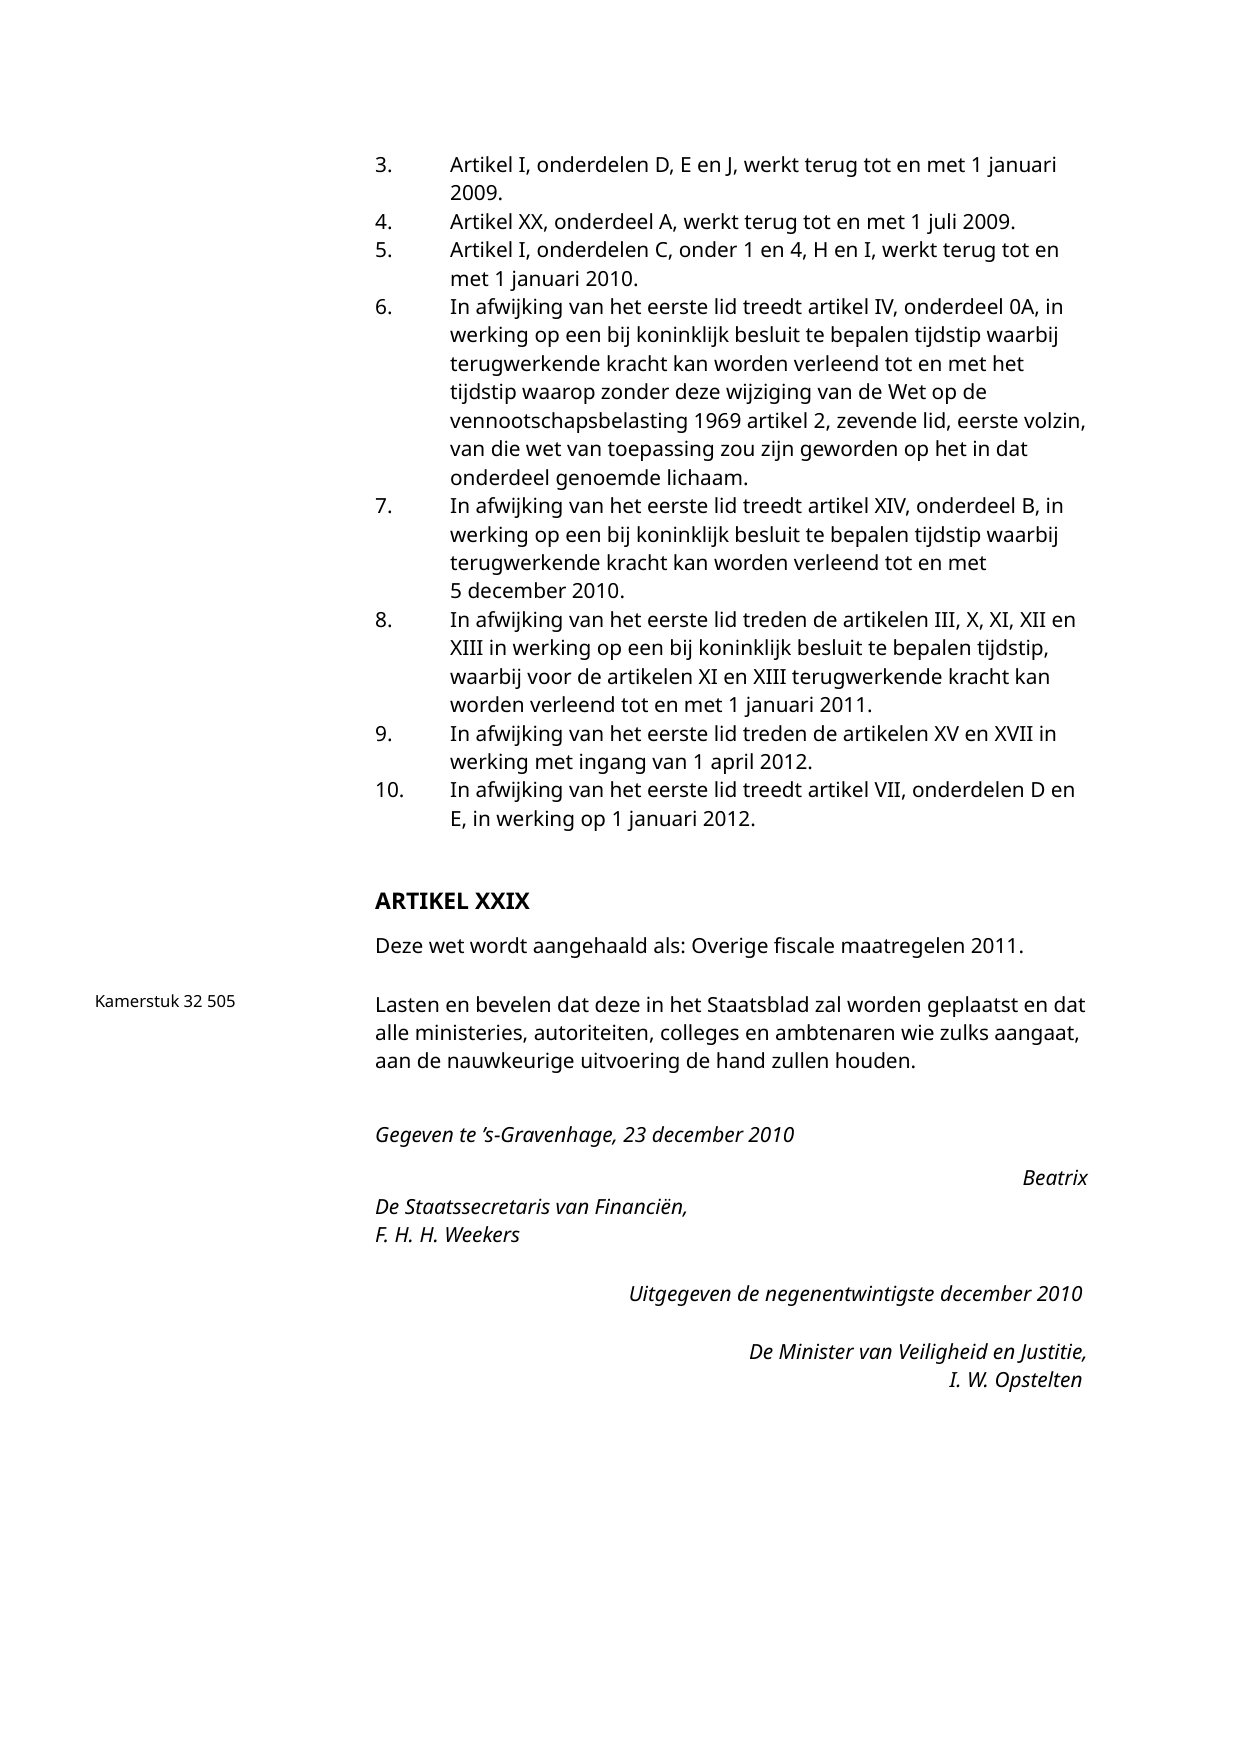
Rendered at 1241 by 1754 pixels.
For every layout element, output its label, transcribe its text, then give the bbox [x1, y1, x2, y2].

list In afwijking van het eerste lid treden de artikelen XV en XVII in werking met ingang van 1 april 2012. [375, 719, 1090, 776]
text De Staatssecretaris van Financiën, [375, 1192, 1090, 1220]
list In afwijking van het eerste lid treedt artikel VII, onderdelen D en E, in werking op 1 januari 2012. [375, 776, 1090, 832]
text Lasten en bevelen dat deze in het Staatsblad zal worden geplaatst en dat alle ministeries, autoriteiten, colleges en ambtenaren wie zulks aangaat, aan de nauwkeurige uitvoering de hand zullen houden. [375, 990, 1090, 1075]
text F. H. H. Weekers [375, 1220, 1090, 1249]
text Uitgegeven de negenentwintigste december 2010 [375, 1279, 1090, 1307]
text Beatrix [375, 1163, 1090, 1192]
list Artikel I, onderdelen C, onder 1 en 4, H en I, werkt terug tot en met 1 januari 2010. [375, 235, 1090, 292]
list In afwijking van het eerste lid treedt artikel XIV, onderdeel B, in werking op een bij koninklijk besluit te bepalen tijdstip waarbij terugwerkende kracht kan worden verleend tot en met 5 december 2010. [375, 491, 1090, 605]
subtitle ARTIKEL XXIX [375, 885, 1090, 916]
text Gegeven te ’s-Gravenhage, 23 december 2010 [375, 1120, 1090, 1148]
text Deze wet wordt aangehaald als: Overige fiscale maatregelen 2011. [375, 931, 1090, 960]
text De Minister van Veiligheid en Justitie, [375, 1337, 1090, 1366]
list In afwijking van het eerste lid treden de artikelen III, X, XI, XII en XIII in werking op een bij koninklijk besluit te bepalen tijdstip, waarbij voor de artikelen XI en XIII terugwerkende kracht kan worden verleend tot en met 1 januari 2011. [375, 605, 1090, 719]
list Artikel I, onderdelen D, E en J, werkt terug tot en met 1 januari 2009. [375, 150, 1090, 207]
list In afwijking van het eerste lid treedt artikel IV, onderdeel 0A, in werking op een bij koninklijk besluit te bepalen tijdstip waarbij terugwerkende kracht kan worden verleend tot en met het tijdstip waarop zonder deze wijziging van de Wet op de vennootschapsbelasting 1969 artikel 2, zevende lid, eerste volzin, van die wet van toepassing zou zijn geworden op het in dat onderdeel genoemde lichaam. [375, 292, 1090, 491]
list Artikel XX, onderdeel A, werkt terug tot en met 1 juli 2009. [375, 207, 1090, 235]
text I. W. Opstelten [375, 1366, 1090, 1394]
text Kamerstuk 32 505 [94, 990, 328, 1012]
